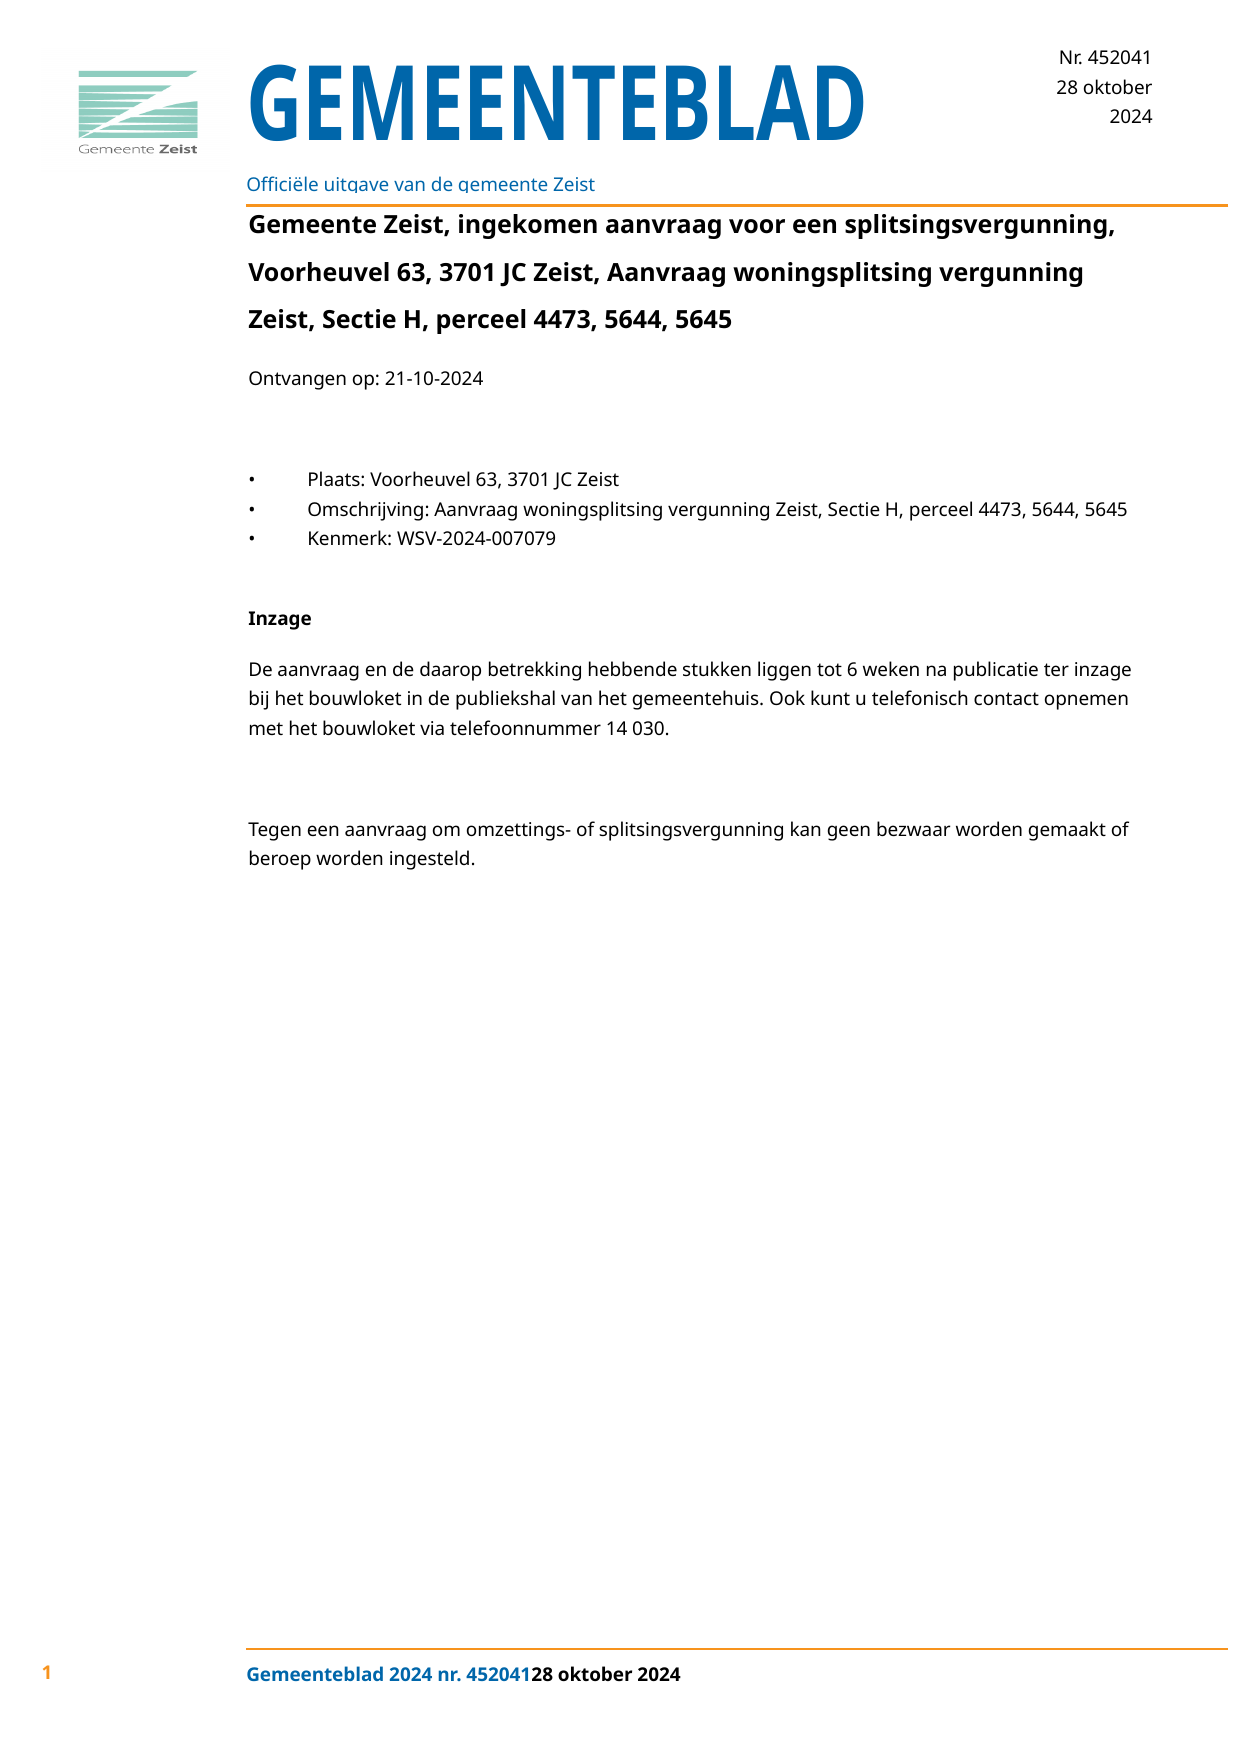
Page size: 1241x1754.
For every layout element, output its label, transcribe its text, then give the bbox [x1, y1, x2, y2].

text Gemeente Zeist, ingekomen aanvraag voor een splitsingsvergunning, Voorheuvel 63, 3701 JC Zeist, Aanvraag woningsplitsing vergunning Zeist, Sectie H, perceel 4473, 5644, 5645 [248, 207, 1152, 336]
text Inzage [248, 606, 1152, 631]
list Plaats: Voorheuvel 63, 3701 JC Zeist [248, 466, 1152, 492]
list Kenmerk: WSV-2024-007079 [248, 526, 1152, 551]
picture [41, 47, 231, 172]
text De aanvraag en de daarop betrekking hebbende stukken liggen tot 6 weken na publicatie ter inzage bij het bouwloket in de publiekshal van het gemeentehuis. Ook kunt u telefonisch contact opnemen met het bouwloket via telefoonnummer 14 030. [248, 656, 1152, 741]
text Ontvangen op: 21-10-2024 [248, 366, 1152, 391]
text Tegen een aanvraag om omzettings- of splitsingsvergunning kan geen bezwaar worden gemaakt of beroep worden ingesteld. [248, 816, 1152, 871]
list Omschrijving: Aanvraag woningsplitsing vergunning Zeist, Sectie H, perceel 4473, 5644, 5645 [248, 496, 1152, 522]
